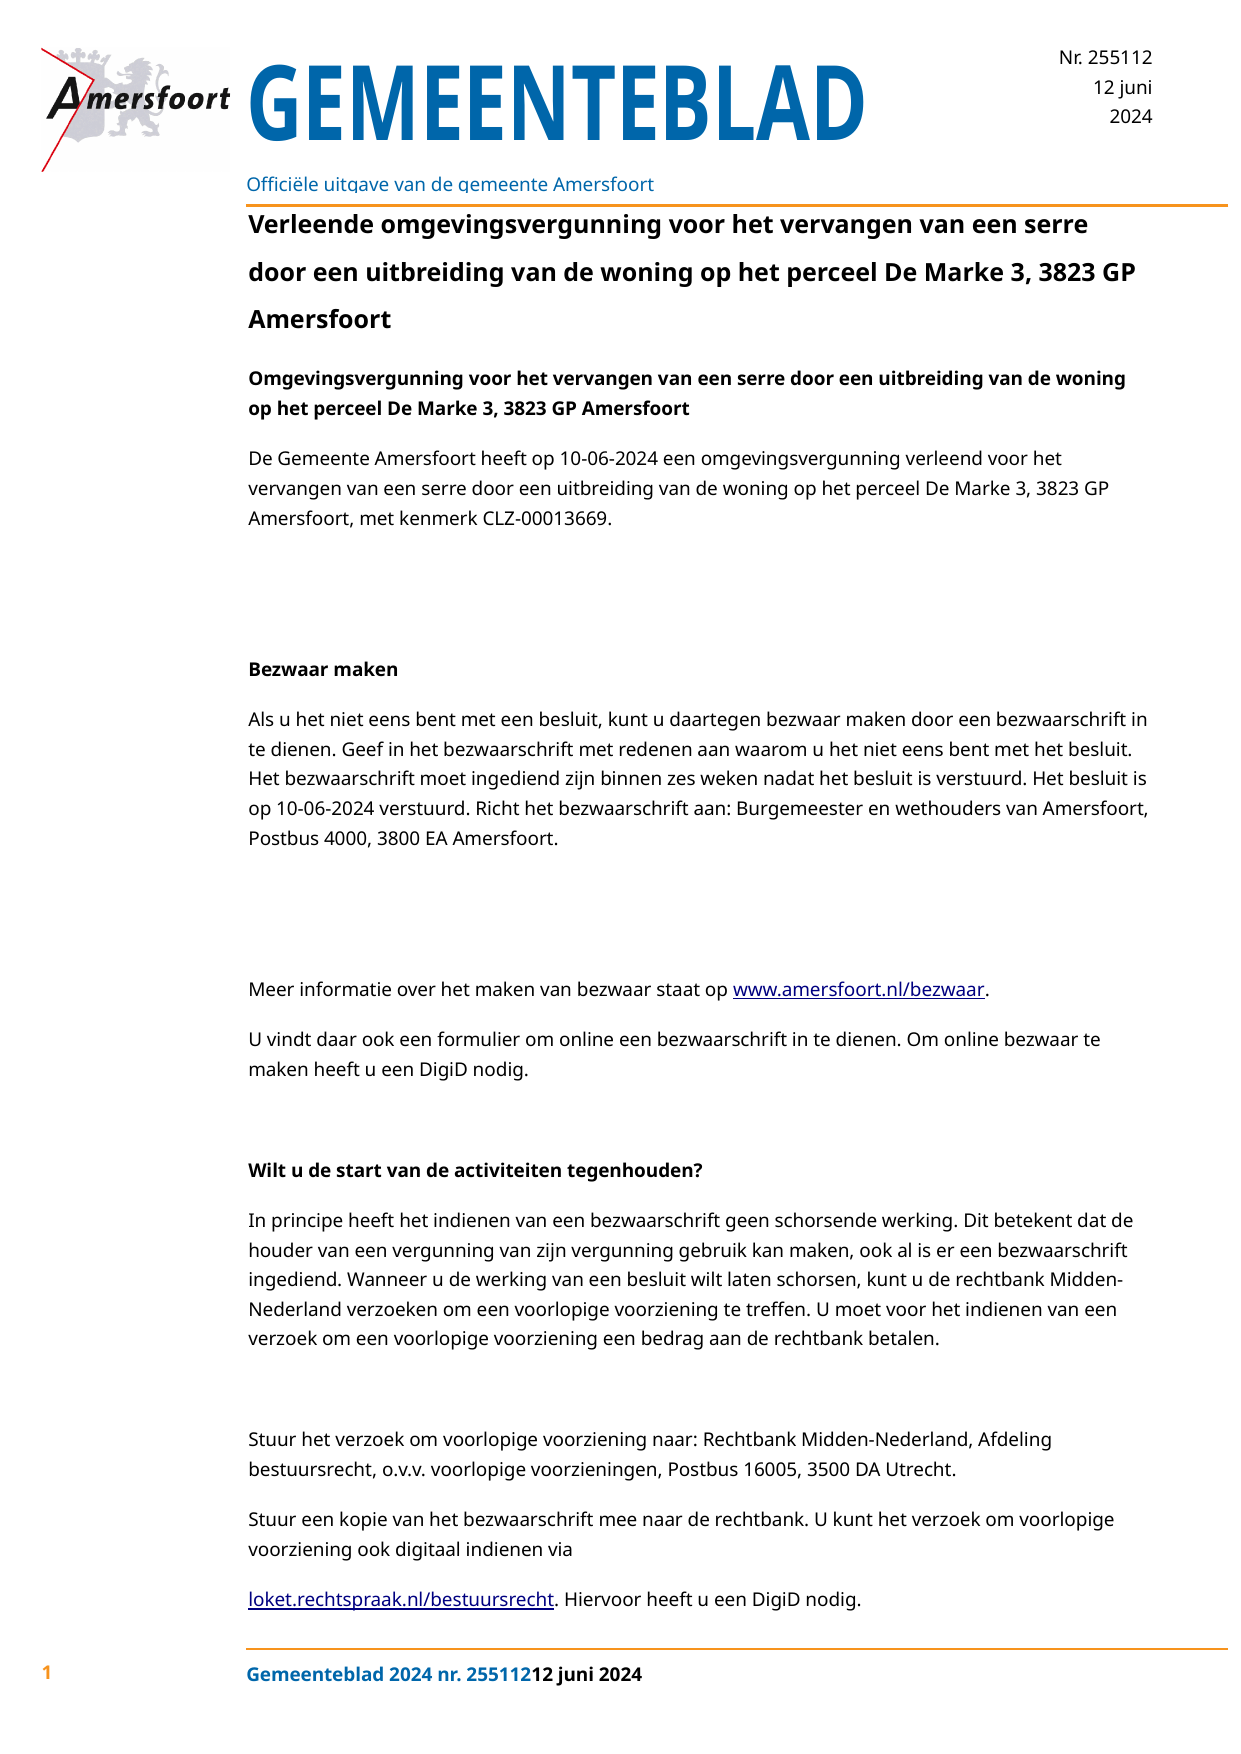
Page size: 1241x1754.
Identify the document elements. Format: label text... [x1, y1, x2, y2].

text Wilt u de start van de activiteiten tegenhouden? [248, 1157, 1152, 1182]
text U vindt daar ook een formulier om online een bezwaarschrift in te dienen. Om online bezwaar te maken heeft u een DigiD nodig. [248, 1026, 1152, 1082]
text Stuur een kopie van het bezwaarschrift mee naar de rechtbank. U kunt het verzoek om voorlopige voorziening ook digitaal indienen via [248, 1506, 1152, 1562]
text De Gemeente Amersfoort heeft op 10-06-2024 een omgevingsvergunning verleend voor het vervangen van een serre door een uitbreiding van de woning op het perceel De Marke 3, 3823 GP Amersfoort, met kenmerk CLZ-00013669. [248, 446, 1152, 530]
text In principe heeft het indienen van een bezwaarschrift geen schorsende werking. Dit betekent dat de houder van een vergunning van zijn vergunning gebruik kan maken, ook al is er een bezwaarschrift ingediend. Wanneer u de werking van een besluit wilt laten schorsen, kunt u de rechtbank Midden-Nederland verzoeken om een voorlopige voorziening te treffen. U moet voor het indienen van een verzoek om een voorlopige voorziening een bedrag aan de rechtbank betalen. [248, 1207, 1152, 1351]
text Verleende omgevingsvergunning voor het vervangen van een serre door een uitbreiding van de woning op het perceel De Marke 3, 3823 GP Amersfoort [248, 207, 1152, 336]
text loket.rechtspraak.nl/bestuursrecht. Hiervoor heeft u een DigiD nodig. [248, 1586, 1152, 1612]
picture [41, 47, 231, 172]
text Bezwaar maken [248, 656, 1152, 682]
text Als u het niet eens bent met een besluit, kunt u daartegen bezwaar maken door een bezwaarschrift in te dienen. Geef in het bezwaarschrift met redenen aan waarom u het niet eens bent met het besluit. Het bezwaarschrift moet ingediend zijn binnen zes weken nadat het besluit is verstuurd. Het besluit is op 10-06-2024 verstuurd. Richt het bezwaarschrift aan: Burgemeester en wethouders van Amersfoort, Postbus 4000, 3800 EA Amersfoort. [248, 706, 1152, 850]
text Meer informatie over het maken van bezwaar staat op www.amersfoort.nl/bezwaar. [248, 976, 1152, 1002]
text Omgevingsvergunning voor het vervangen van een serre door een uitbreiding van de woning op het perceel De Marke 3, 3823 GP Amersfoort [248, 366, 1152, 421]
text Stuur het verzoek om voorlopige voorziening naar: Rechtbank Midden-Nederland, Afdeling bestuursrecht, o.v.v. voorlopige voorzieningen, Postbus 16005, 3500 DA Utrecht. [248, 1426, 1152, 1482]
